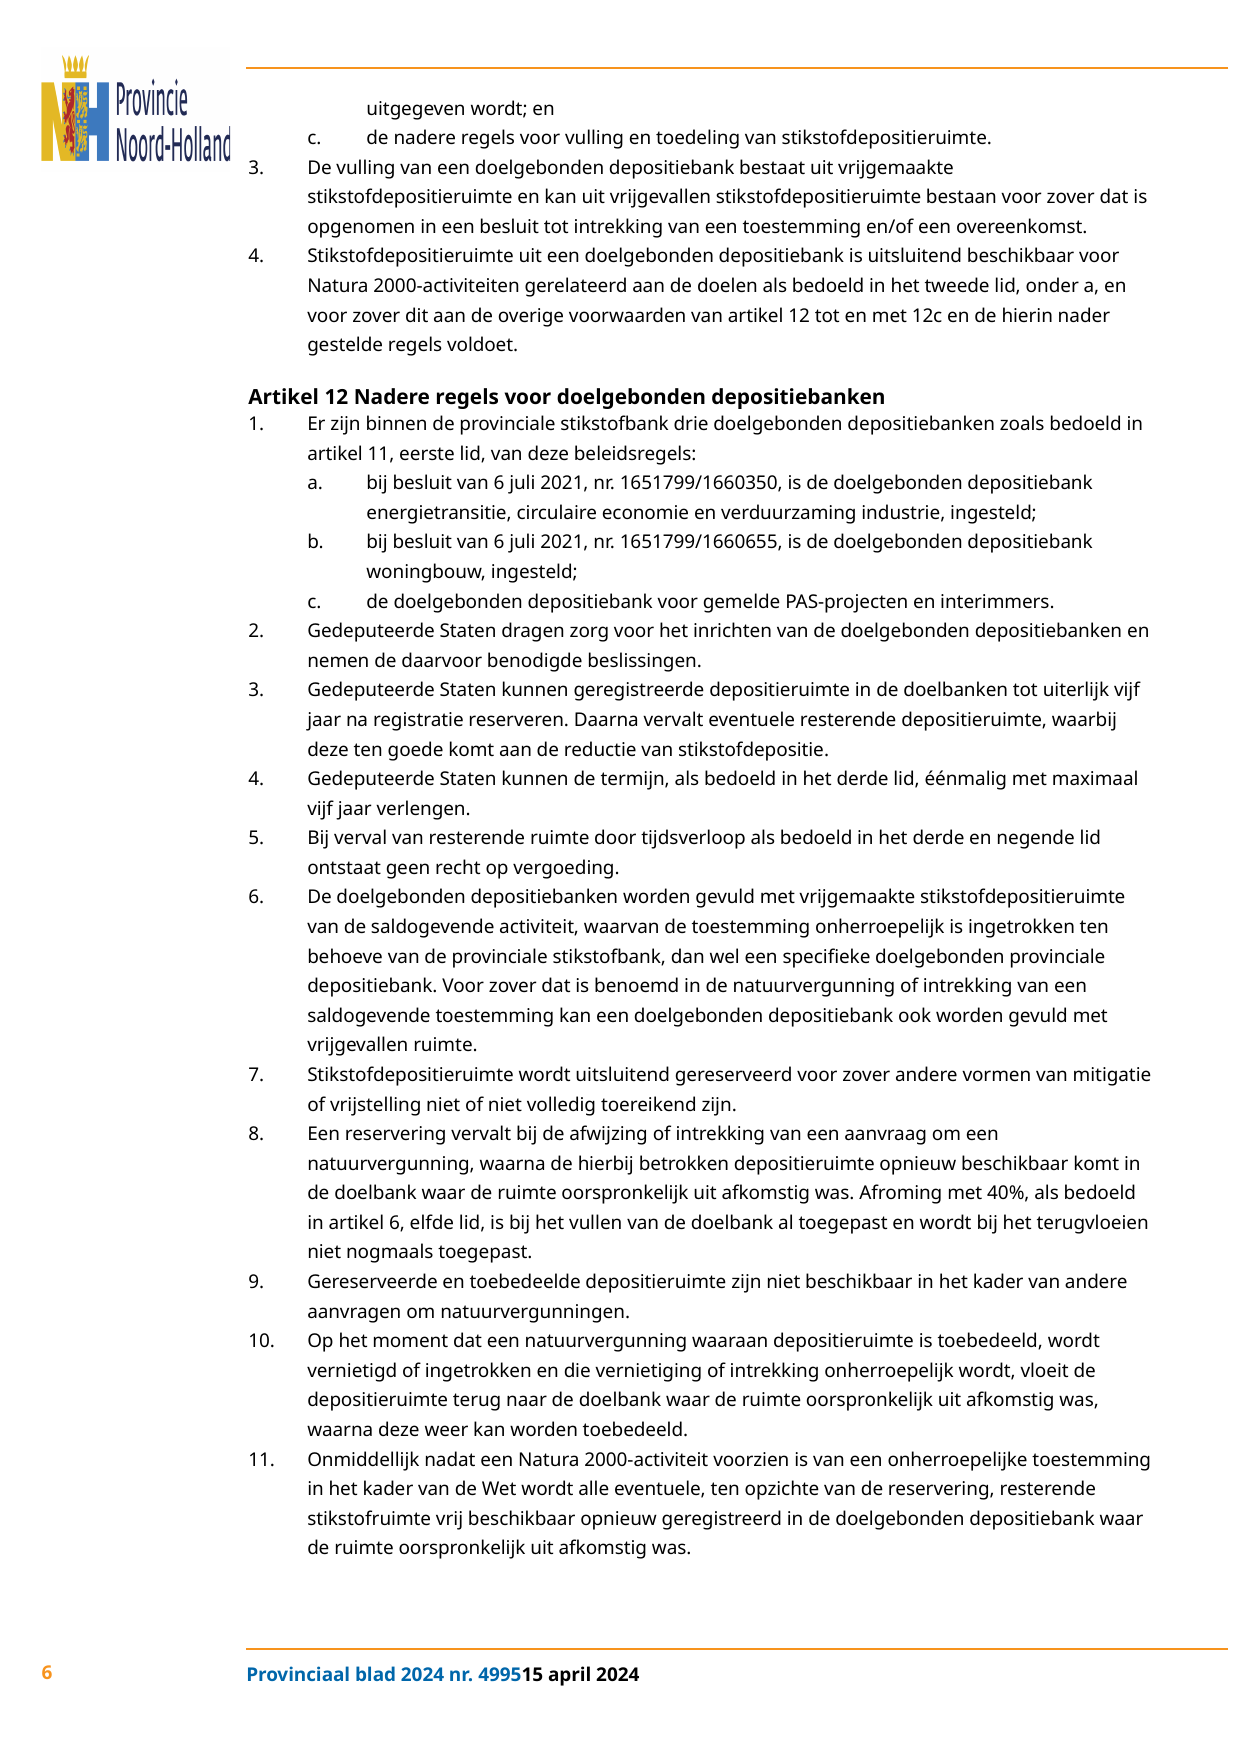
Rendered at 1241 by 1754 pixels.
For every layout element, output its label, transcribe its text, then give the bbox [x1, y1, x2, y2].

list Gedeputeerde Staten kunnen de termijn, als bedoeld in het derde lid, éénmalig met maximaal vijf jaar verlengen. [248, 765, 1152, 821]
list Een reservering vervalt bij de afwijzing of intrekking van een aanvraag om een natuurvergunning, waarna de hierbij betrokken depositieruimte opnieuw beschikbaar komt in de doelbank waar de ruimte oorspronkelijk uit afkomstig was. Afroming met 40%, als bedoeld in artikel 6, elfde lid, is bij het vullen van de doelbank al toegepast en wordt bij het terugvloeien niet nogmaals toegepast. [248, 1120, 1152, 1264]
list Stikstofdepositieruimte uit een doelgebonden depositiebank is uitsluitend beschikbaar voor Natura 2000-activiteiten gerelateerd aan de doelen als bedoeld in het tweede lid, onder a, en voor zover dit aan de overige voorwaarden van artikel 12 tot en met 12c en de hierin nader gestelde regels voldoet. [248, 243, 1152, 357]
list bij besluit van 6 juli 2021, nr. 1651799/1660350, is de doelgebonden depositiebank energietransitie, circulaire economie en verduurzaming industrie, ingesteld; [307, 469, 1152, 525]
text Artikel 12 Nadere regels voor doelgebonden depositiebanken [248, 382, 1152, 410]
list Bij verval van resterende ruimte door tijdsverloop als bedoeld in het derde en negende lid ontstaat geen recht op vergoeding. [248, 824, 1152, 880]
list de doelgebonden depositiebank voor gemelde PAS-projecten en interimmers. [307, 588, 1152, 613]
list Gedeputeerde Staten kunnen geregistreerde depositieruimte in de doelbanken tot uiterlijk vijf jaar na registratie reserveren. Daarna vervalt eventuele resterende depositieruimte, waarbij deze ten goede komt aan de reductie van stikstofdepositie. [248, 677, 1152, 761]
list bij besluit van 6 juli 2021, nr. 1651799/1660655, is de doelgebonden depositiebank woningbouw, ingesteld; [307, 529, 1152, 584]
list Stikstofdepositieruimte wordt uitsluitend gereserveerd voor zover andere vormen van mitigatie of vrijstelling niet of niet volledig toereikend zijn. [248, 1061, 1152, 1116]
picture [41, 47, 231, 172]
list Gereserveerde en toebedeelde depositieruimte zijn niet beschikbaar in het kader van andere aanvragen om natuurvergunningen. [248, 1268, 1152, 1323]
list De doelgebonden depositiebanken worden gevuld met vrijgemaakte stikstofdepositieruimte van de saldogevende activiteit, waarvan de toestemming onherroepelijk is ingetrokken ten behoeve van de provinciale stikstofbank, dan wel een specifieke doelgebonden provinciale depositiebank. Voor zover dat is benoemd in de natuurvergunning of intrekking van een saldogevende toestemming kan een doelgebonden depositiebank ook worden gevuld met vrijgevallen ruimte. [248, 884, 1152, 1057]
list De vulling van een doelgebonden depositiebank bestaat uit vrijgemaakte stikstofdepositieruimte en kan uit vrijgevallen stikstofdepositieruimte bestaan voor zover dat is opgenomen in een besluit tot intrekking van een toestemming en/of een overeenkomst. [248, 154, 1152, 239]
list uitgegeven wordt; en [307, 95, 1152, 121]
list Er zijn binnen de provinciale stikstofbank drie doelgebonden depositiebanken zoals bedoeld in artikel 11, eerste lid, van deze beleidsregels: [248, 410, 1152, 466]
list Onmiddellijk nadat een Natura 2000-activiteit voorzien is van een onherroepelijke toestemming in het kader van de Wet wordt alle eventuele, ten opzichte van de reservering, resterende stikstofruimte vrij beschikbaar opnieuw geregistreerd in de doelgebonden depositiebank waar de ruimte oorspronkelijk uit afkomstig was. [248, 1446, 1152, 1560]
list Op het moment dat een natuurvergunning waaraan depositieruimte is toebedeeld, wordt vernietigd of ingetrokken en die vernietiging of intrekking onherroepelijk wordt, vloeit de depositieruimte terug naar de doelbank waar de ruimte oorspronkelijk uit afkomstig was, waarna deze weer kan worden toebedeeld. [248, 1327, 1152, 1442]
list Gedeputeerde Staten dragen zorg voor het inrichten van de doelgebonden depositiebanken en nemen de daarvoor benodigde beslissingen. [248, 617, 1152, 673]
list de nadere regels voor vulling en toedeling van stikstofdepositieruimte. [307, 124, 1152, 150]
